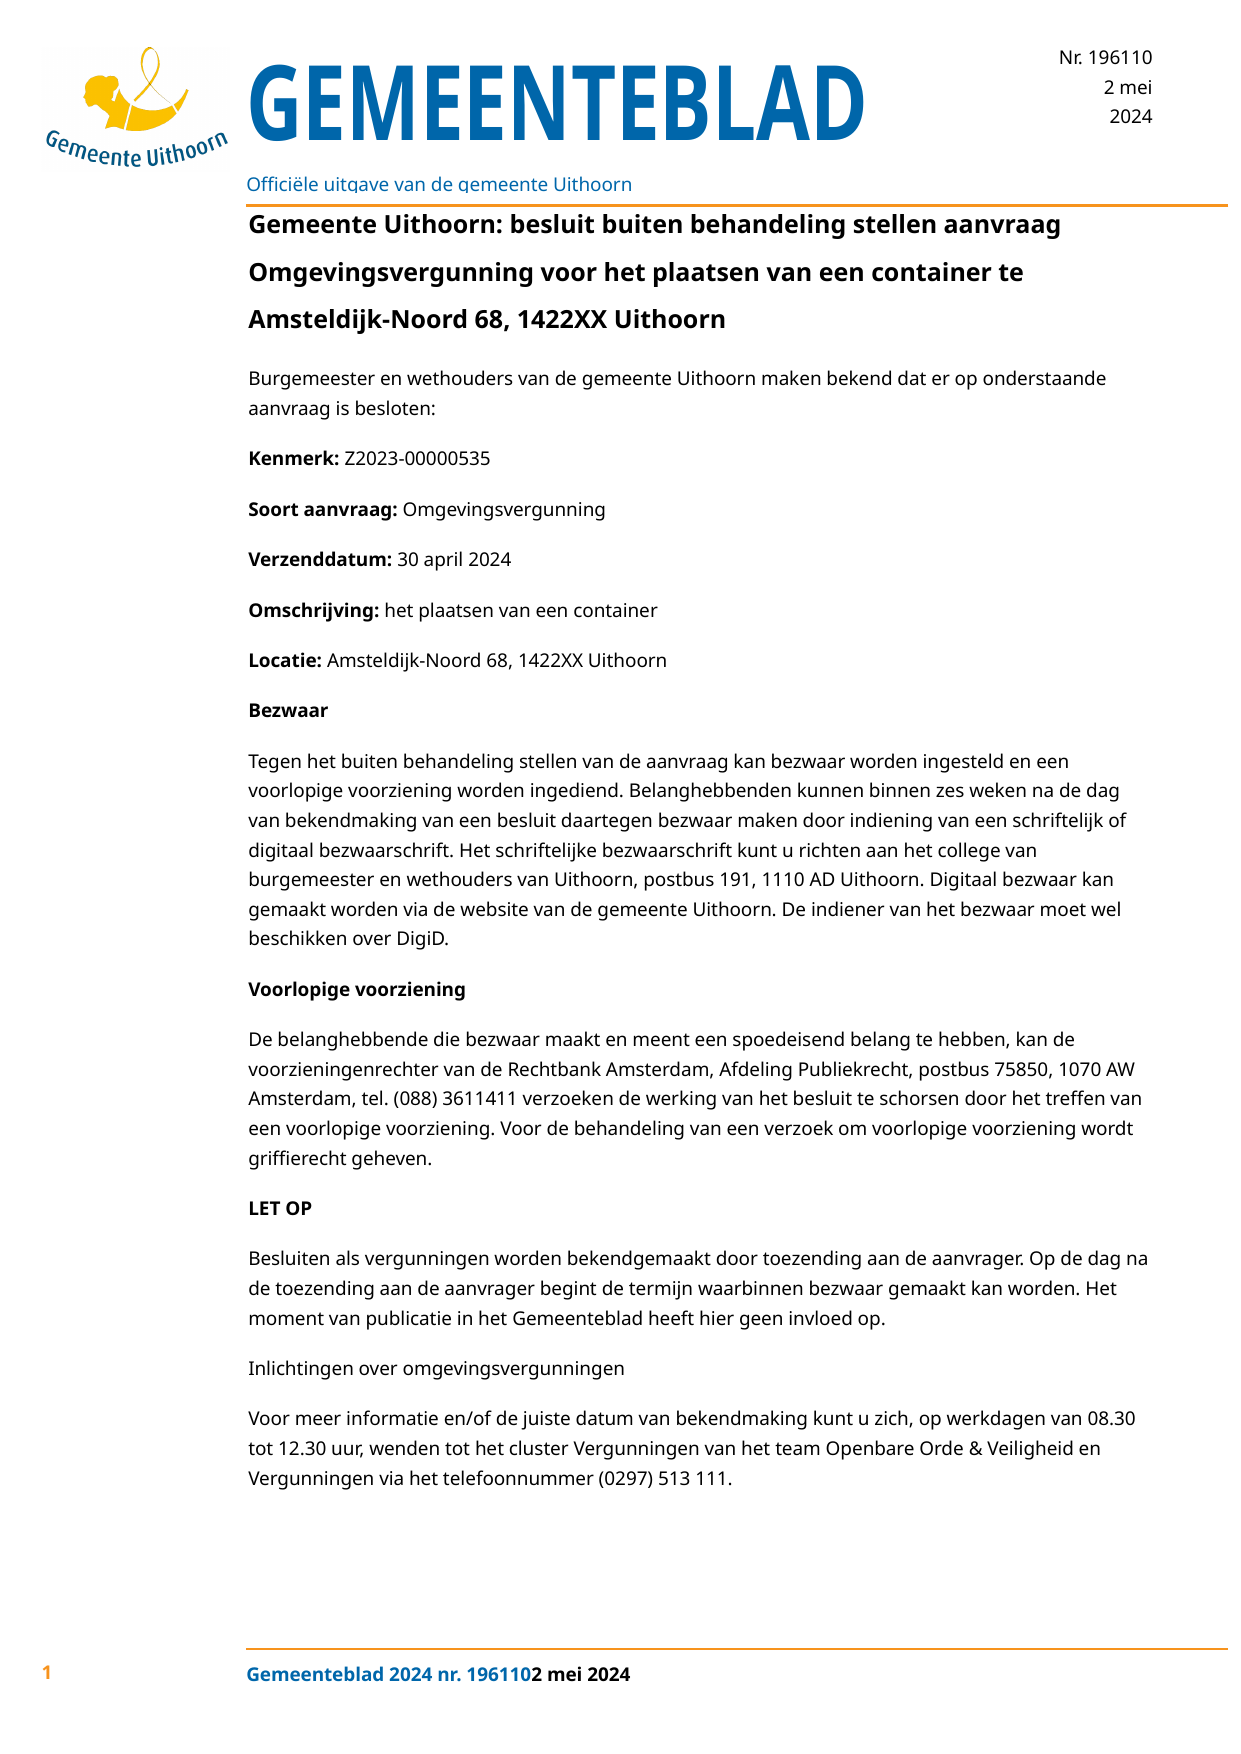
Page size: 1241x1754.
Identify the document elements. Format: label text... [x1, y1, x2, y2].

text Bezwaar [248, 698, 1152, 723]
text Burgemeester en wethouders van de gemeente Uithoorn maken bekend dat er op onderstaande aanvraag is besloten: [248, 366, 1152, 421]
text Verzenddatum: 30 april 2024 [248, 546, 1152, 572]
picture [41, 47, 231, 172]
text De belanghebbende die bezwaar maakt en meent een spoedeisend belang te hebben, kan de voorzieningenrechter van de Rechtbank Amsterdam, Afdeling Publiekrecht, postbus 75850, 1070 AW Amsterdam, tel. (088) 3611411 verzoeken de werking van het besluit te schorsen door het treffen van een voorlopige voorziening. Voor de behandeling van een verzoek om voorlopige voorziening wordt griffierecht geheven. [248, 1026, 1152, 1170]
text Inlichtingen over omgevingsvergunningen [248, 1355, 1152, 1381]
text Locatie: Amsteldijk-Noord 68, 1422XX Uithoorn [248, 647, 1152, 673]
text Besluiten als vergunningen worden bekendgemaakt door toezending aan de aanvrager. Op de dag na de toezending aan de aanvrager begint de termijn waarbinnen bezwaar gemaakt kan worden. Het moment van publicatie in het Gemeenteblad heeft hier geen invloed op. [248, 1246, 1152, 1330]
text Tegen het buiten behandeling stellen van de aanvraag kan bezwaar worden ingesteld en een voorlopige voorziening worden ingediend. Belanghebbenden kunnen binnen zes weken na de dag van bekendmaking van een besluit daartegen bezwaar maken door indiening van een schriftelijk of digitaal bezwaarschrift. Het schriftelijke bezwaarschrift kunt u richten aan het college van burgemeester en wethouders van Uithoorn, postbus 191, 1110 AD Uithoorn. Digitaal bezwaar kan gemaakt worden via de website van de gemeente Uithoorn. De indiener van het bezwaar moet wel beschikken over DigiD. [248, 748, 1152, 951]
text Voor meer informatie en/of de juiste datum van bekendmaking kunt u zich, op werkdagen van 08.30 tot 12.30 uur, wenden tot het cluster Vergunningen van het team Openbare Orde & Veiligheid en Vergunningen via het telefoonnummer (0297) 513 111. [248, 1406, 1152, 1490]
text Kenmerk: Z2023-00000535 [248, 446, 1152, 471]
text LET OP [248, 1195, 1152, 1221]
text Voorlopige voorziening [248, 976, 1152, 1002]
text Omschrijving: het plaatsen van een container [248, 597, 1152, 622]
text Soort aanvraag: Omgevingsvergunning [248, 496, 1152, 522]
text Gemeente Uithoorn: besluit buiten behandeling stellen aanvraag Omgevingsvergunning voor het plaatsen van een container te Amsteldijk-Noord 68, 1422XX Uithoorn [248, 207, 1152, 336]
